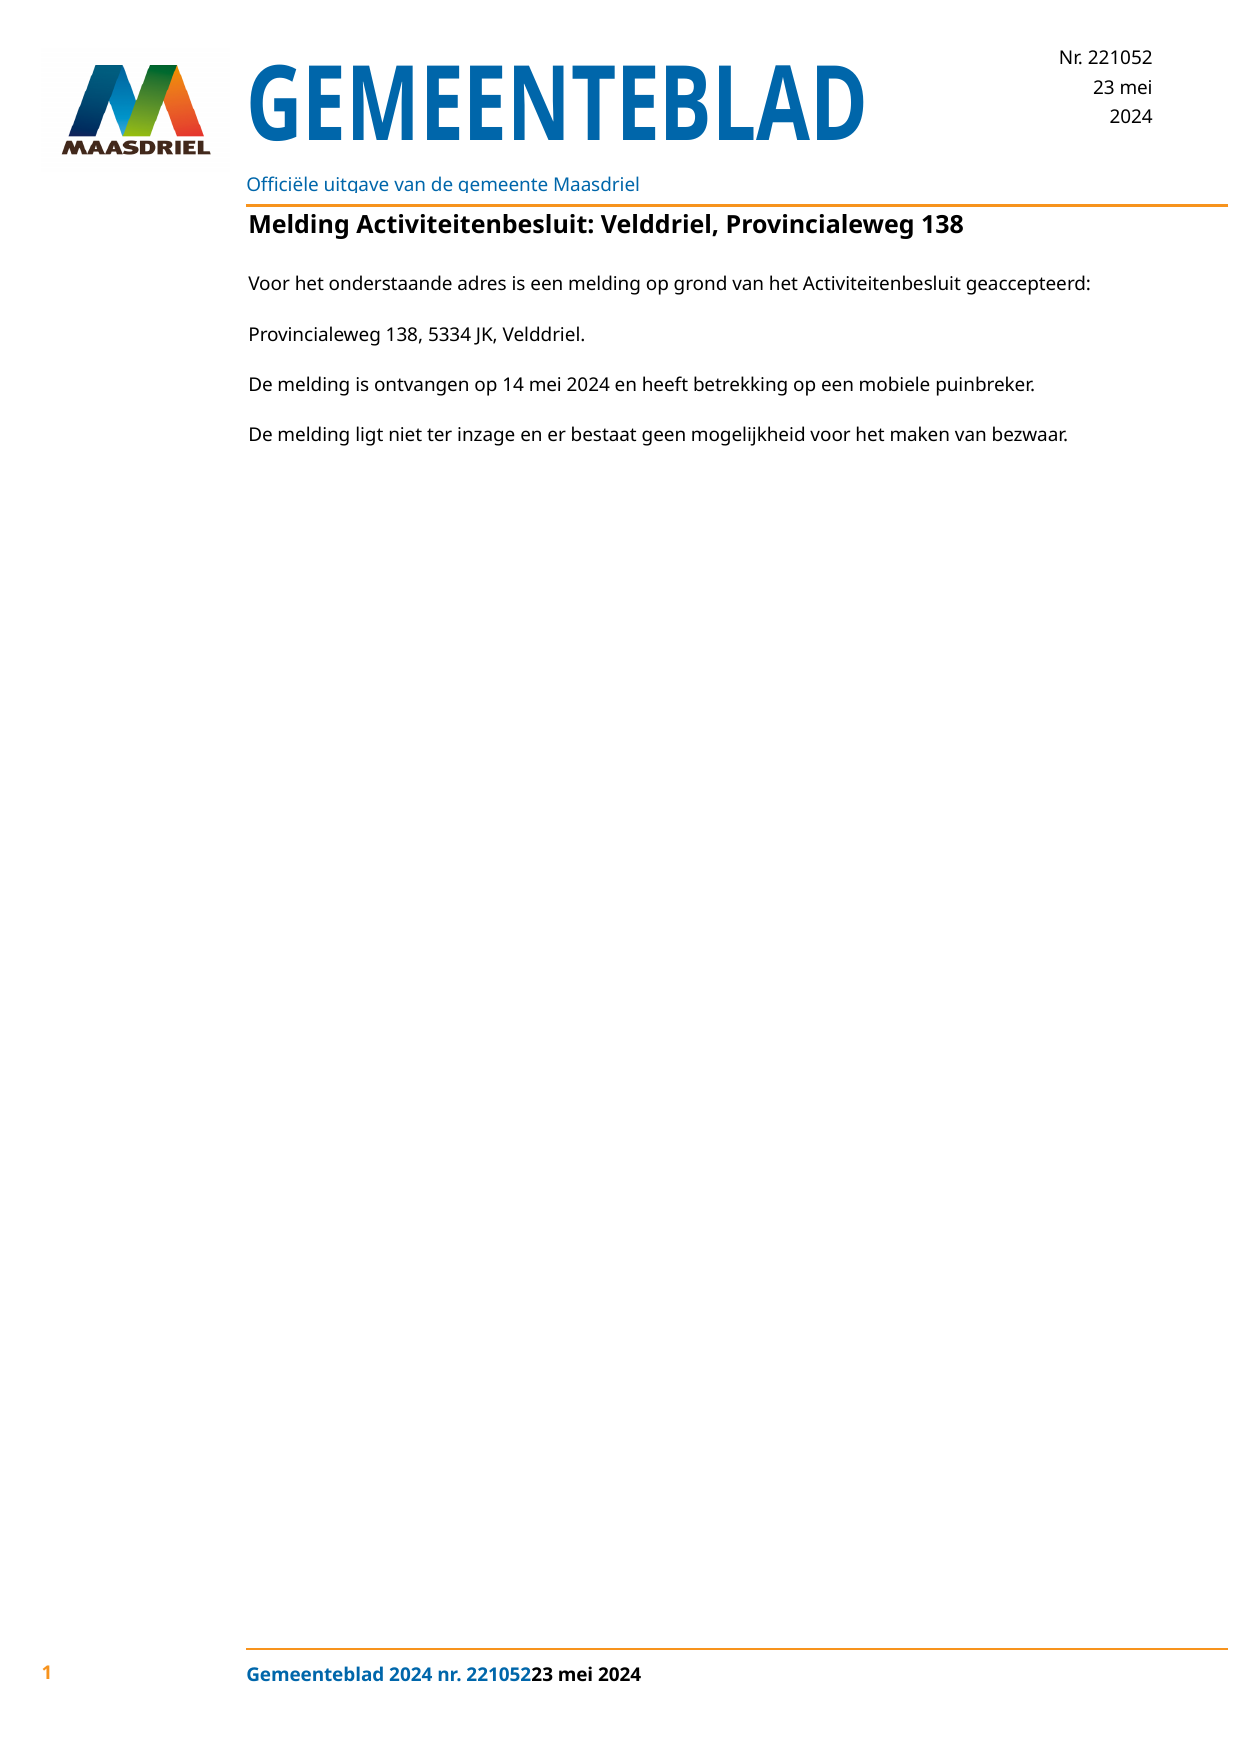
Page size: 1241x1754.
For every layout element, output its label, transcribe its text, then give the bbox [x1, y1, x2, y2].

text Voor het onderstaande adres is een melding op grond van het Activiteitenbesluit geaccepteerd: [248, 270, 1152, 296]
picture [41, 47, 231, 172]
text Provincialeweg 138, 5334 JK, Velddriel. [248, 321, 1152, 346]
text De melding is ontvangen op 14 mei 2024 en heeft betrekking op een mobiele puinbreker. [248, 371, 1152, 397]
text De melding ligt niet ter inzage en er bestaat geen mogelijkheid voor het maken van bezwaar. [248, 422, 1152, 447]
text Melding Activiteitenbesluit: Velddriel, Provincialeweg 138 [248, 207, 1152, 241]
